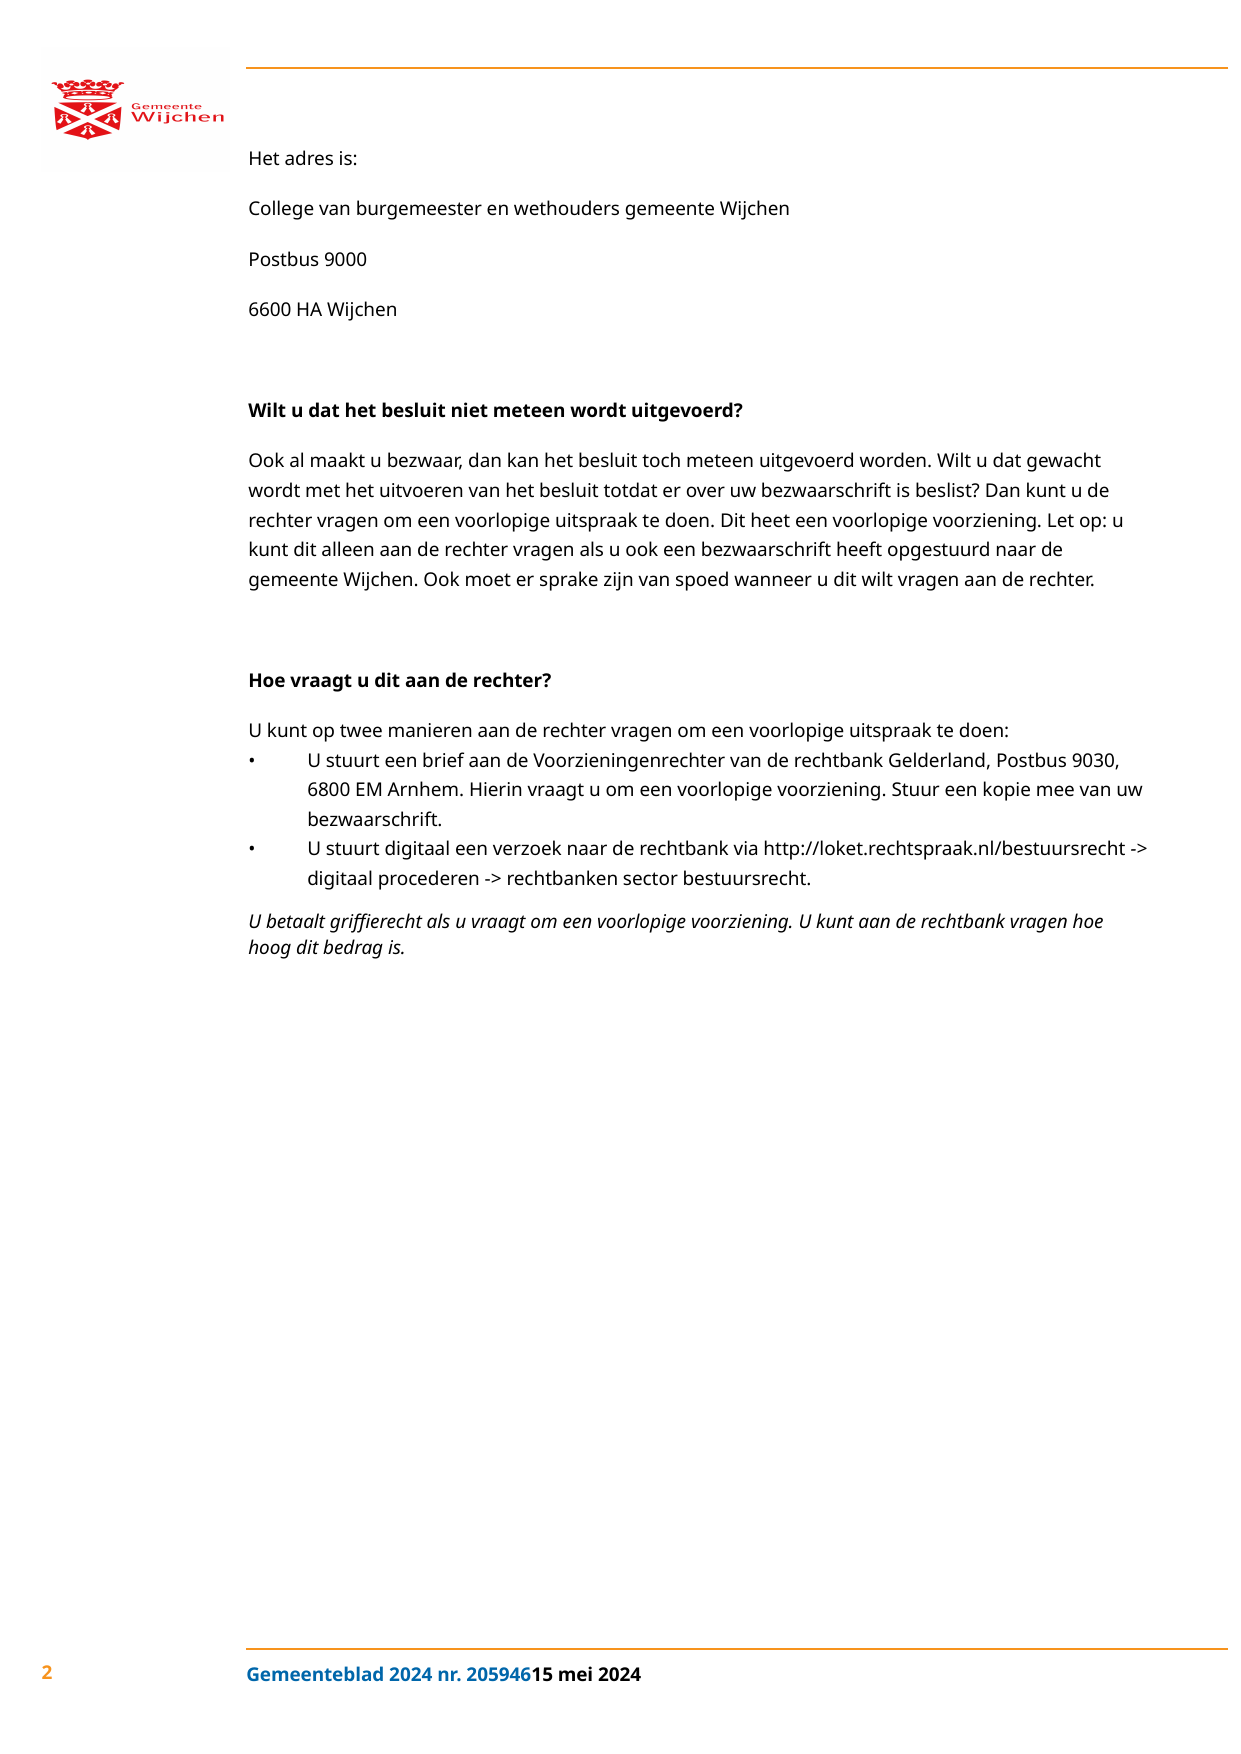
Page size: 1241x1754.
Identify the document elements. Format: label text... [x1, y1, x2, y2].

text U betaalt griffierecht als u vraagt om een voorlopige voorziening. U kunt aan de rechtbank vragen hoe hoog dit bedrag is. [248, 908, 1152, 960]
list U stuurt digitaal een verzoek naar de rechtbank via http://loket.rechtspraak.nl/bestuursrecht -> digitaal procederen -> rechtbanken sector bestuursrecht. [248, 836, 1152, 891]
text Ook al maakt u bezwaar, dan kan het besluit toch meteen uitgevoerd worden. Wilt u dat gewacht wordt met het uitvoeren van het besluit totdat er over uw bezwaarschrift is beslist? Dan kunt u de rechter vragen om een voorlopige uitspraak te doen. Dit heet een voorlopige voorziening. Let op: u kunt dit alleen aan de rechter vragen als u ook een bezwaarschrift heeft opgestuurd naar de gemeente Wijchen. Ook moet er sprake zijn van spoed wanneer u dit wilt vragen aan de rechter. [248, 448, 1152, 592]
text Postbus 9000 [248, 246, 1152, 272]
text 6600 HA Wijchen [248, 296, 1152, 322]
list U stuurt een brief aan de Voorzieningenrechter van de rechtbank Gelderland, Postbus 9030, 6800 EM Arnhem. Hierin vraagt u om een voorlopige voorziening. Stuur een kopie mee van uw bezwaarschrift. [248, 747, 1152, 832]
picture [41, 47, 231, 172]
text College van burgemeester en wethouders gemeente Wijchen [248, 196, 1152, 221]
text Wilt u dat het besluit niet meteen wordt uitgevoerd? [248, 397, 1152, 423]
text Het adres is: [248, 145, 1152, 171]
text Hoe vraagt u dit aan de rechter? [248, 667, 1152, 693]
text U kunt op twee manieren aan de rechter vragen om een voorlopige uitspraak te doen: [248, 717, 1152, 743]
